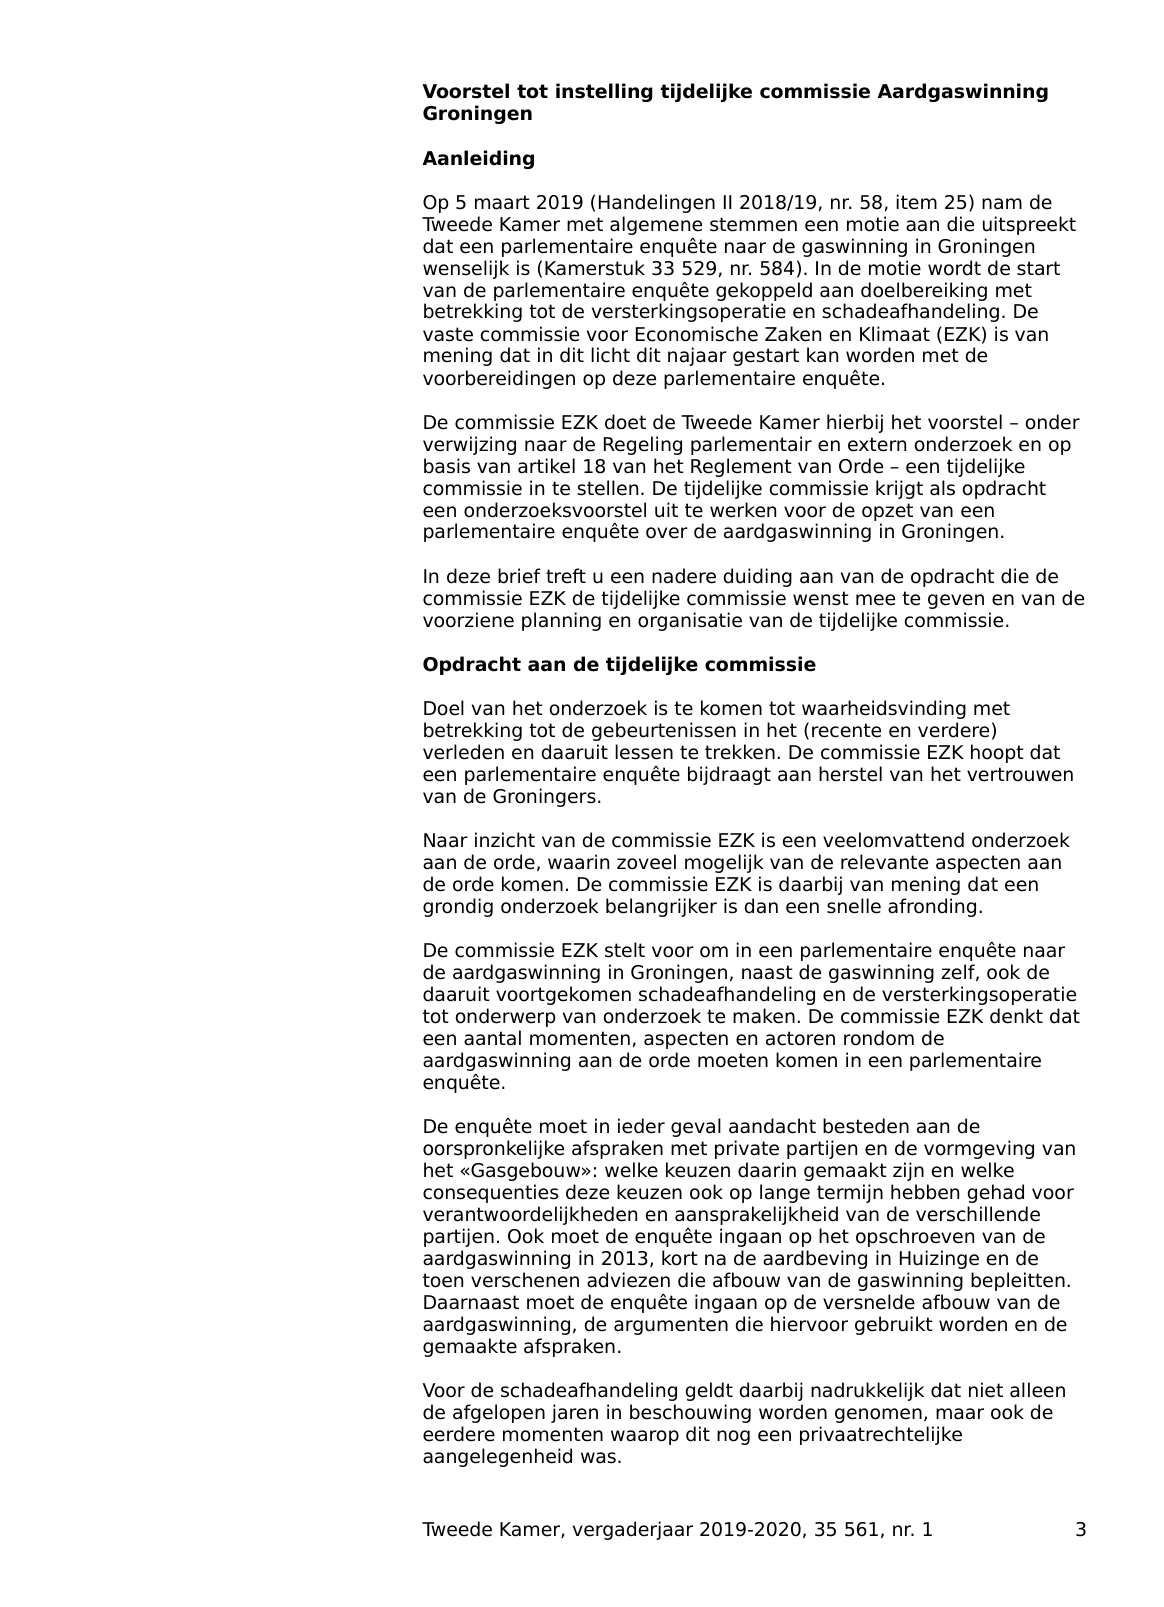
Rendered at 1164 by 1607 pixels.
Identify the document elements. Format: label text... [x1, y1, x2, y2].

text De commissie EZK stelt voor om in een parlementaire enquête naar de aardgaswinning in Groningen, naast de gaswinning zelf, ook de daaruit voortgekomen schadeafhandeling en de versterkingsoperatie tot onderwerp van onderzoek te maken. De commissie EZK denkt dat een aantal momenten, aspecten en actoren rondom de aardgaswinning aan de orde moeten komen in een parlementaire enquête. [422, 940, 1087, 1094]
subtitle Opdracht aan de tijdelijke commissie [422, 654, 1087, 676]
text Doel van het onderzoek is te komen tot waarheidsvinding met betrekking tot de gebeurtenissen in het (recente en verdere) verleden en daaruit lessen te trekken. De commissie EZK hoopt dat een parlementaire enquête bijdraagt aan herstel van het vertrouwen van de Groningers. [422, 698, 1087, 808]
text In deze brief treft u een nadere duiding aan van de opdracht die de commissie EZK de tijdelijke commissie wenst mee te geven en van de voorziene planning en organisatie van de tijdelijke commissie. [422, 566, 1087, 632]
text Op 5 maart 2019 (Handelingen II 2018/19, nr. 58, item 25) nam de Tweede Kamer met algemene stemmen een motie aan die uitspreekt dat een parlementaire enquête naar de gaswinning in Groningen wenselijk is (Kamerstuk 33 529, nr. 584). In de motie wordt de start van de parlementaire enquête gekoppeld aan doelbereiking met betrekking tot de versterkingsoperatie en schadeafhandeling. De vaste commissie voor Economische Zaken en Klimaat (EZK) is van mening dat in dit licht dit najaar gestart kan worden met de voorbereidingen op deze parlementaire enquête. [422, 192, 1087, 389]
text De commissie EZK doet de Tweede Kamer hierbij het voorstel – onder verwijzing naar de Regeling parlementair en extern onderzoek en op basis van artikel 18 van het Reglement van Orde – een tijdelijke commissie in te stellen. De tijdelijke commissie krijgt als opdracht een onderzoeksvoorstel uit te werken voor de opzet van een parlementaire enquête over de aardgaswinning in Groningen. [422, 412, 1087, 543]
text Naar inzicht van de commissie EZK is een veelomvattend onderzoek aan de orde, waarin zoveel mogelijk van de relevante aspecten aan de orde komen. De commissie EZK is daarbij van mening dat een grondig onderzoek belangrijker is dan een snelle afronding. [422, 830, 1087, 918]
subtitle Voorstel tot instelling tijdelijke commissie Aardgaswinning Groningen [422, 81, 1087, 125]
text De enquête moet in ieder geval aandacht besteden aan de oorspronkelijke afspraken met private partijen en de vormgeving van het «Gasgebouw»: welke keuzen daarin gemaakt zijn en welke consequenties deze keuzen ook op lange termijn hebben gehad voor verantwoordelijkheden en aansprakelijkheid van de verschillende partijen. Ook moet de enquête ingaan op het opschroeven van de aardgaswinning in 2013, kort na de aardbeving in Huizinge en de toen verschenen adviezen die afbouw van de gaswinning bepleitten. Daarnaast moet de enquête ingaan op de versnelde afbouw van de aardgaswinning, de argumenten die hiervoor gebruikt worden en de gemaakte afspraken. [422, 1116, 1087, 1358]
text Voor de schadeafhandeling geldt daarbij nadrukkelijk dat niet alleen de afgelopen jaren in beschouwing worden genomen, maar ook de eerdere momenten waarop dit nog een privaatrechtelijke aangelegenheid was. [422, 1380, 1087, 1468]
subtitle Aanleiding [422, 147, 1087, 169]
